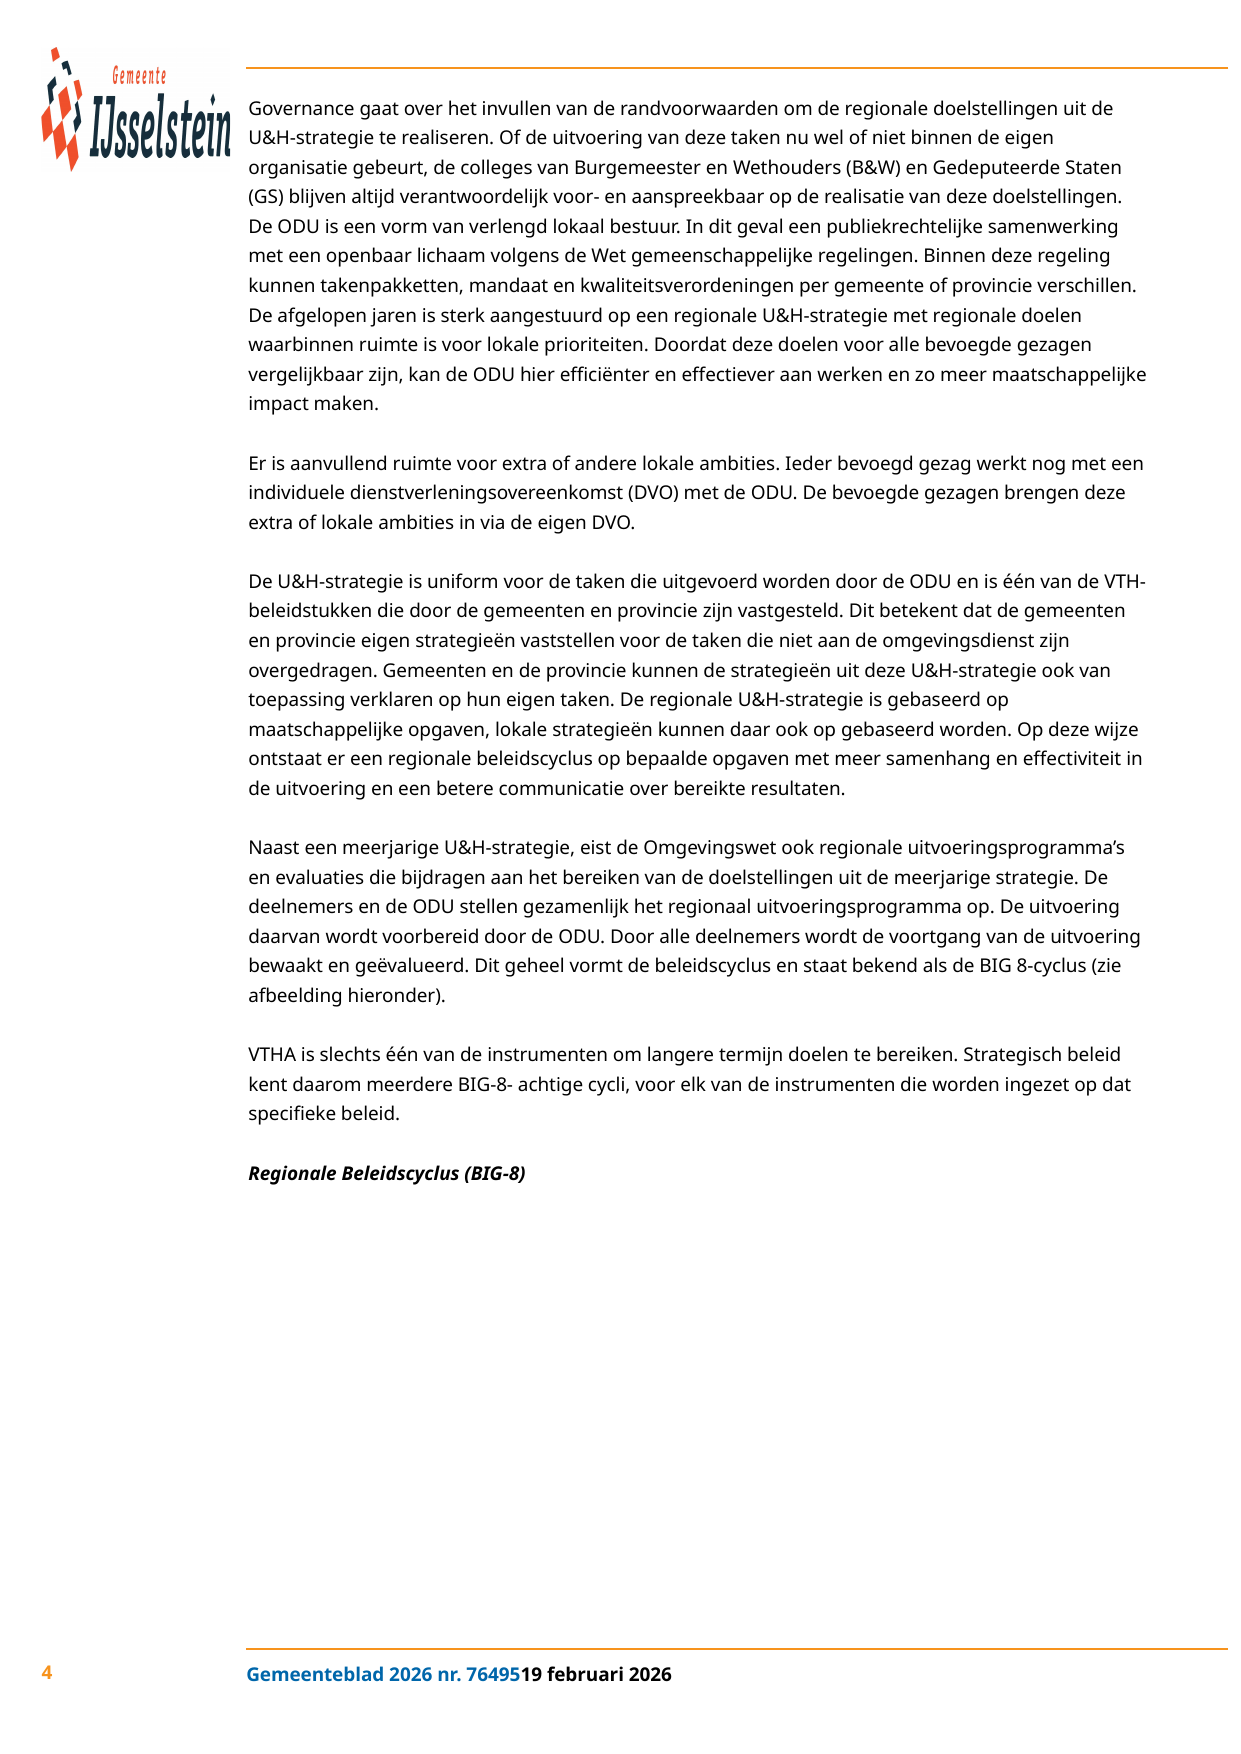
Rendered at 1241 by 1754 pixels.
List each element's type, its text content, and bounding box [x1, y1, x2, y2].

text De U&H-strategie is uniform voor de taken die uitgevoerd worden door de ODU en is één van de VTH-beleidstukken die door de gemeenten en provincie zijn vastgesteld. Dit betekent dat de gemeenten en provincie eigen strategieën vaststellen voor de taken die niet aan de omgevingsdienst zijn overgedragen. Gemeenten en de provincie kunnen de strategieën uit deze U&H-strategie ook van toepassing verklaren op hun eigen taken. De regionale U&H-strategie is gebaseerd op maatschappelijke opgaven, lokale strategieën kunnen daar ook op gebaseerd worden. Op deze wijze ontstaat er een regionale beleidscyclus op bepaalde opgaven met meer samenhang en effectiviteit in de uitvoering en een betere communicatie over bereikte resultaten. [248, 568, 1152, 801]
picture [41, 47, 231, 172]
text Governance gaat over het invullen van de randvoorwaarden om de regionale doelstellingen uit de U&H-strategie te realiseren. Of de uitvoering van deze taken nu wel of niet binnen de eigen organisatie gebeurt, de colleges van Burgemeester en Wethouders (B&W) en Gedeputeerde Staten (GS) blijven altijd verantwoordelijk voor- en aanspreekbaar op de realisatie van deze doelstellingen. De ODU is een vorm van verlengd lokaal bestuur. In dit geval een publiekrechtelijke samenwerking met een openbaar lichaam volgens de Wet gemeenschappelijke regelingen. Binnen deze regeling kunnen takenpakketten, mandaat en kwaliteitsverordeningen per gemeente of provincie verschillen. De afgelopen jaren is sterk aangestuurd op een regionale U&H-strategie met regionale doelen waarbinnen ruimte is voor lokale prioriteiten. Doordat deze doelen voor alle bevoegde gezagen vergelijkbaar zijn, kan de ODU hier efficiënter en effectiever aan werken en zo meer maatschappelijke impact maken. [248, 95, 1152, 416]
text Naast een meerjarige U&H-strategie, eist de Omgevingswet ook regionale uitvoeringsprogramma’s en evaluaties die bijdragen aan het bereiken van de doelstellingen uit de meerjarige strategie. De deelnemers en de ODU stellen gezamenlijk het regionaal uitvoeringsprogramma op. De uitvoering daarvan wordt voorbereid door de ODU. Door alle deelnemers wordt de voortgang van de uitvoering bewaakt en geëvalueerd. Dit geheel vormt de beleidscyclus en staat bekend als de BIG 8-cyclus (zie afbeelding hieronder). [248, 834, 1152, 1008]
text Regionale Beleidscyclus (BIG-8) [248, 1160, 1152, 1186]
text VTHA is slechts één van de instrumenten om langere termijn doelen te bereiken. Strategisch beleid kent daarom meerdere BIG-8- achtige cycli, voor elk van de instrumenten die worden ingezet op dat specifieke beleid. [248, 1041, 1152, 1126]
text Er is aanvullend ruimte voor extra of andere lokale ambities. Ieder bevoegd gezag werkt nog met een individuele dienstverleningsovereenkomst (DVO) met de ODU. De bevoegde gezagen brengen deze extra of lokale ambities in via de eigen DVO. [248, 450, 1152, 535]
